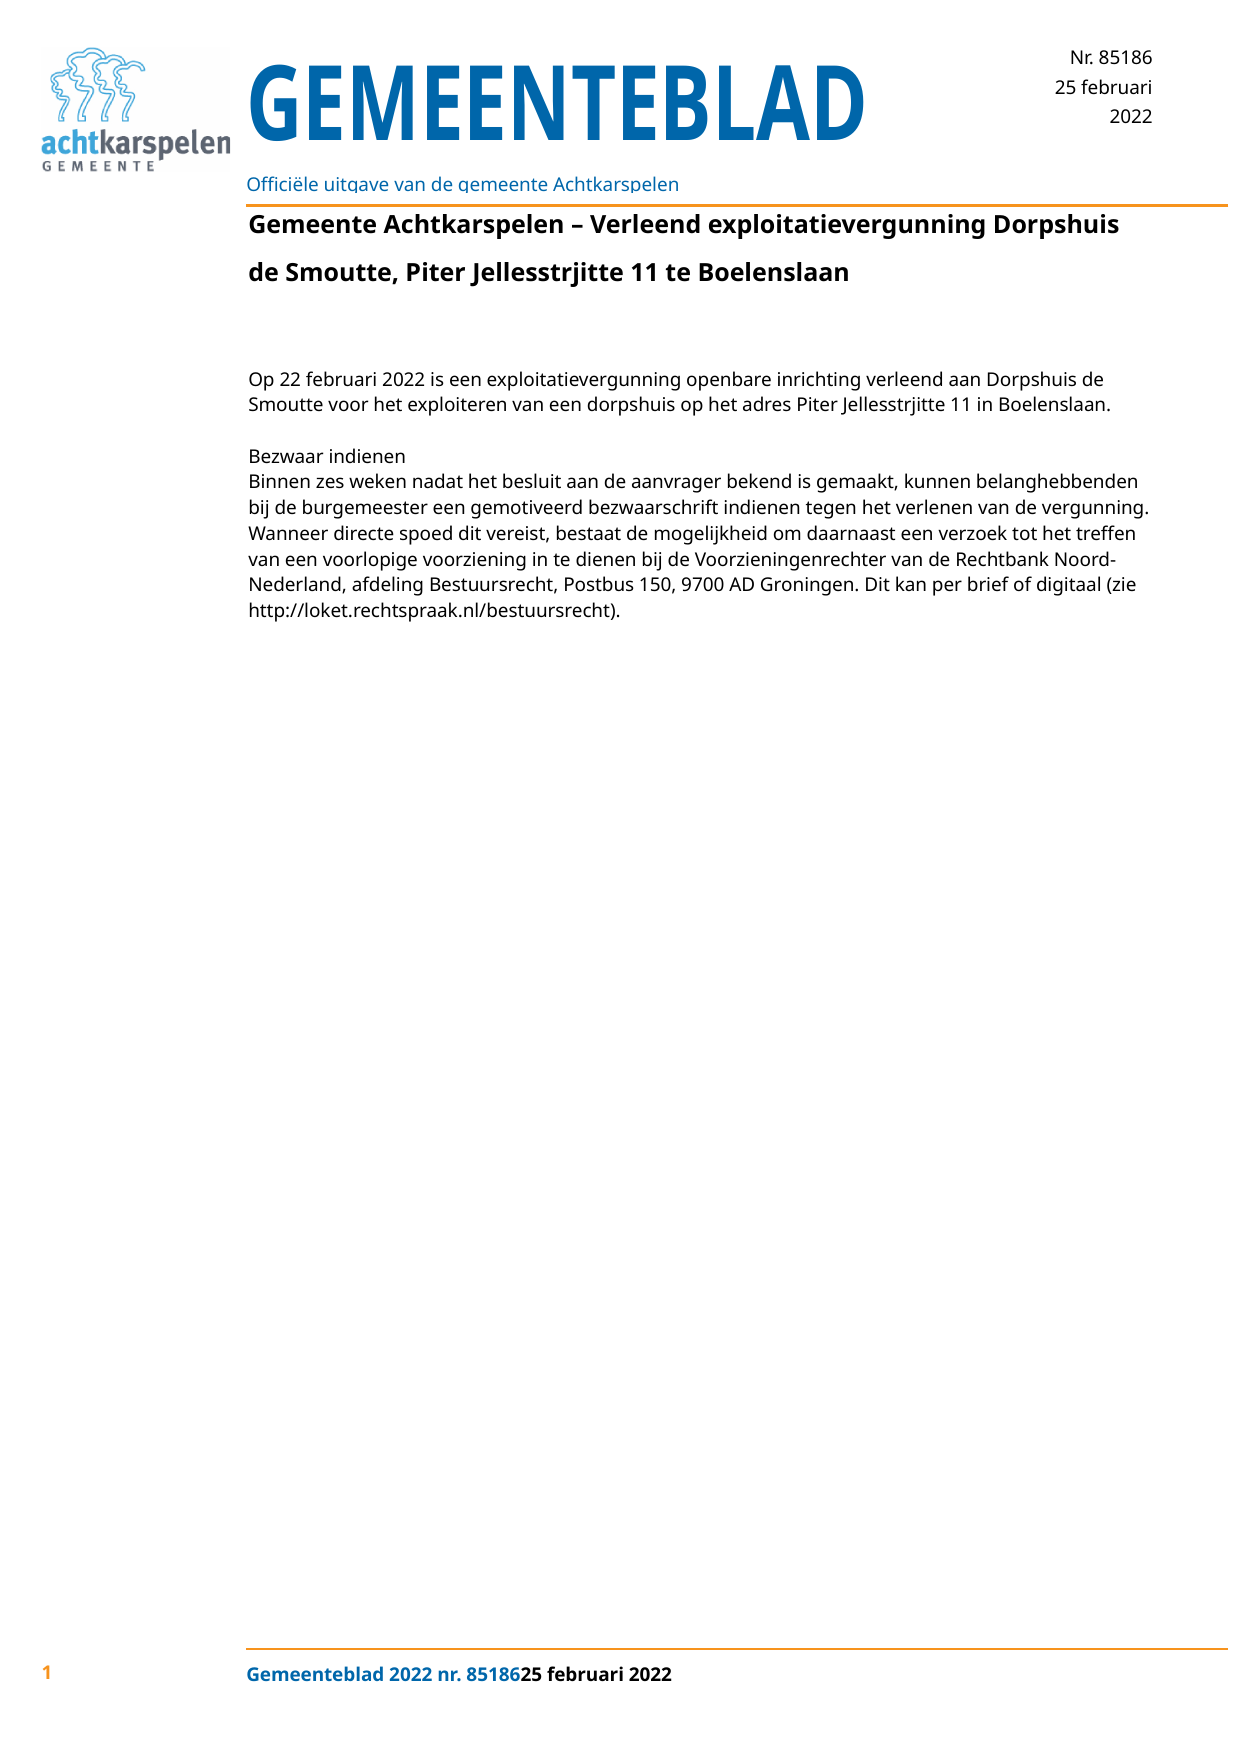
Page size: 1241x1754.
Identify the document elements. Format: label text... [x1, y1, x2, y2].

text Gemeente Achtkarspelen – Verleend exploitatievergunning Dorpshuis de Smoutte, Piter Jellesstrjitte 11 te Boelenslaan [248, 207, 1152, 288]
text Bezwaar indienen [248, 443, 1152, 469]
text Binnen zes weken nadat het besluit aan de aanvrager bekend is gemaakt, kunnen belanghebbenden bij de burgemeester een gemotiveerd bezwaarschrift indienen tegen het verlenen van de vergunning. Wanneer directe spoed dit vereist, bestaat de mogelijkheid om daarnaast een verzoek tot het treffen van een voorlopige voorziening in te dienen bij de Voorzieningenrechter van de Rechtbank Noord-Nederland, afdeling Bestuursrecht, Postbus 150, 9700 AD Groningen. Dit kan per brief of digitaal (zie http://loket.rechtspraak.nl/bestuursrecht). [248, 469, 1152, 623]
picture [41, 47, 231, 172]
text Op 22 februari 2022 is een exploitatievergunning openbare inrichting verleend aan Dorpshuis de Smoutte voor het exploiteren van een dorpshuis op het adres Piter Jellesstrjitte 11 in Boelenslaan. [248, 366, 1152, 417]
